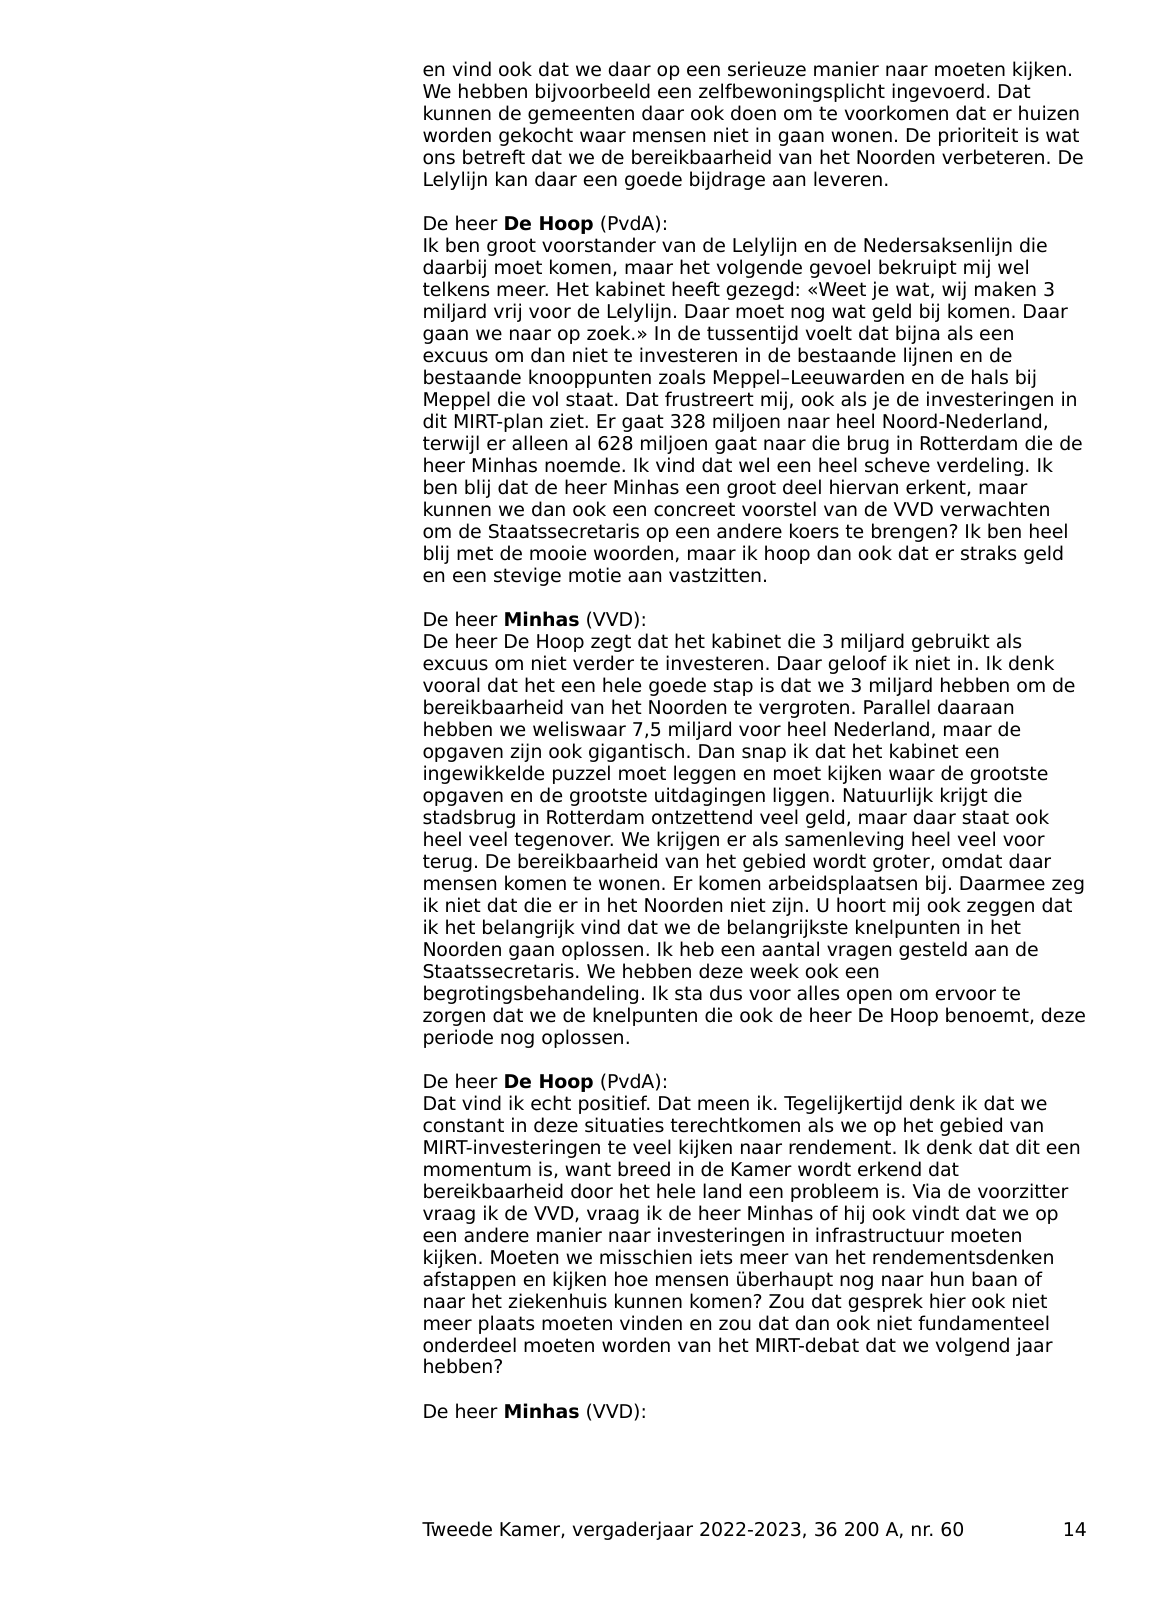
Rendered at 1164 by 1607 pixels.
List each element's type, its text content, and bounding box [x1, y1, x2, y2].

text De heer De Hoop (PvdA): [422, 1071, 1087, 1093]
text Ik ben groot voorstander van de Lelylijn en de Nedersaksenlijn die daarbij moet komen, maar het volgende gevoel bekruipt mij wel telkens meer. Het kabinet heeft gezegd: «Weet je wat, wij maken 3 miljard vrij voor de Lelylijn. Daar moet nog wat geld bij komen. Daar gaan we naar op zoek.» In de tussentijd voelt dat bijna als een excuus om dan niet te investeren in de bestaande lijnen en de bestaande knooppunten zoals Meppel–Leeuwarden en de hals bij Meppel die vol staat. Dat frustreert mij, ook als je de investeringen in dit MIRT-plan ziet. Er gaat 328 miljoen naar heel Noord-Nederland, terwijl er alleen al 628 miljoen gaat naar die brug in Rotterdam die de heer Minhas noemde. Ik vind dat wel een heel scheve verdeling. Ik ben blij dat de heer Minhas een groot deel hiervan erkent, maar kunnen we dan ook een concreet voorstel van de VVD verwachten om de Staatssecretaris op een andere koers te brengen? Ik ben heel blij met de mooie woorden, maar ik hoop dan ook dat er straks geld en een stevige motie aan vastzitten. [422, 235, 1087, 587]
text De heer De Hoop zegt dat het kabinet die 3 miljard gebruikt als excuus om niet verder te investeren. Daar geloof ik niet in. Ik denk vooral dat het een hele goede stap is dat we 3 miljard hebben om de bereikbaarheid van het Noorden te vergroten. Parallel daaraan hebben we weliswaar 7,5 miljard voor heel Nederland, maar de opgaven zijn ook gigantisch. Dan snap ik dat het kabinet een ingewikkelde puzzel moet leggen en moet kijken waar de grootste opgaven en de grootste uitdagingen liggen. Natuurlijk krijgt die stadsbrug in Rotterdam ontzettend veel geld, maar daar staat ook heel veel tegenover. We krijgen er als samenleving heel veel voor terug. De bereikbaarheid van het gebied wordt groter, omdat daar mensen komen te wonen. Er komen arbeidsplaatsen bij. Daarmee zeg ik niet dat die er in het Noorden niet zijn. U hoort mij ook zeggen dat ik het belangrijk vind dat we de belangrijkste knelpunten in het Noorden gaan oplossen. Ik heb een aantal vragen gesteld aan de Staatssecretaris. We hebben deze week ook een begrotingsbehandeling. Ik sta dus voor alles open om ervoor te zorgen dat we de knelpunten die ook de heer De Hoop benoemt, deze periode nog oplossen. [422, 631, 1087, 1048]
text Dat vind ik echt positief. Dat meen ik. Tegelijkertijd denk ik dat we constant in deze situaties terechtkomen als we op het gebied van MIRT-investeringen te veel kijken naar rendement. Ik denk dat dit een momentum is, want breed in de Kamer wordt erkend dat bereikbaarheid door het hele land een probleem is. Via de voorzitter vraag ik de VVD, vraag ik de heer Minhas of hij ook vindt dat we op een andere manier naar investeringen in infrastructuur moeten kijken. Moeten we misschien iets meer van het rendementsdenken afstappen en kijken hoe mensen überhaupt nog naar hun baan of naar het ziekenhuis kunnen komen? Zou dat gesprek hier ook niet meer plaats moeten vinden en zou dat dan ook niet fundamenteel onderdeel moeten worden van het MIRT-debat dat we volgend jaar hebben? [422, 1093, 1087, 1378]
text en vind ook dat we daar op een serieuze manier naar moeten kijken. We hebben bijvoorbeeld een zelfbewoningsplicht ingevoerd. Dat kunnen de gemeenten daar ook doen om te voorkomen dat er huizen worden gekocht waar mensen niet in gaan wonen. De prioriteit is wat ons betreft dat we de bereikbaarheid van het Noorden verbeteren. De Lelylijn kan daar een goede bijdrage aan leveren. [422, 59, 1087, 191]
text De heer De Hoop (PvdA): [422, 213, 1087, 235]
text De heer Minhas (VVD): [422, 609, 1087, 631]
text De heer Minhas (VVD): [422, 1401, 1087, 1423]
